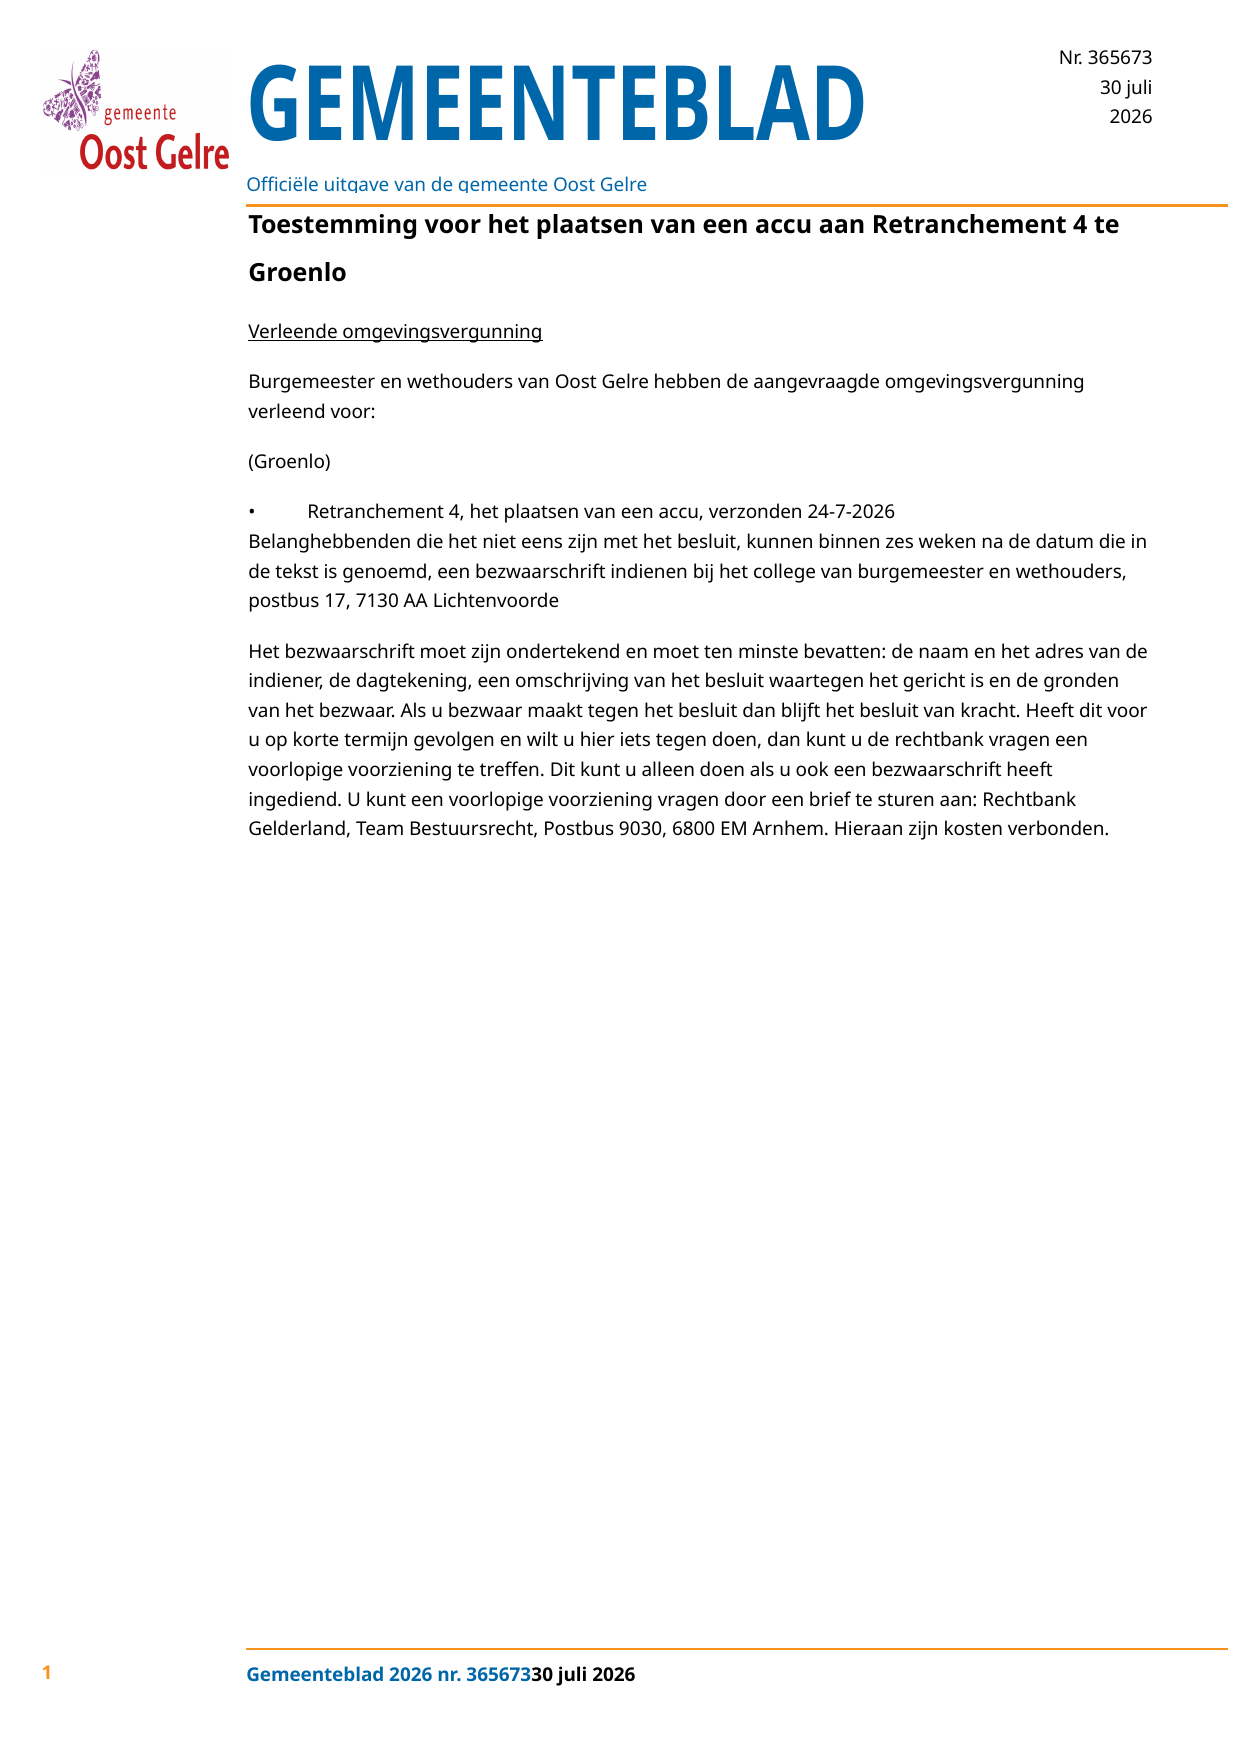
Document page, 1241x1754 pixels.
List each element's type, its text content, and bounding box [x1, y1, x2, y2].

picture [41, 47, 231, 172]
text Belanghebbenden die het niet eens zijn met het besluit, kunnen binnen zes weken na de datum die in de tekst is genoemd, een bezwaarschrift indienen bij het college van burgemeester en wethouders, postbus 17, 7130 AA Lichtenvoorde [248, 528, 1152, 613]
text Verleende omgevingsvergunning [248, 318, 1152, 344]
list Retranchement 4, het plaatsen van een accu, verzonden 24-7-2026 [248, 499, 1152, 524]
text Toestemming voor het plaatsen van een accu aan Retranchement 4 te Groenlo [248, 207, 1152, 288]
text Het bezwaarschrift moet zijn ondertekend en moet ten minste bevatten: de naam en het adres van de indiener, de dagtekening, een omschrijving van het besluit waartegen het gericht is en de gronden van het bezwaar. Als u bezwaar maakt tegen het besluit dan blijft het besluit van kracht. Heeft dit voor u op korte termijn gevolgen en wilt u hier iets tegen doen, dan kunt u de rechtbank vragen een voorlopige voorziening te treffen. Dit kunt u alleen doen als u ook een bezwaarschrift heeft ingediend. U kunt een voorlopige voorziening vragen door een brief te sturen aan: Rechtbank Gelderland, Team Bestuursrecht, Postbus 9030, 6800 EM Arnhem. Hieraan zijn kosten verbonden. [248, 638, 1152, 841]
text Burgemeester en wethouders van Oost Gelre hebben de aangevraagde omgevingsvergunning verleend voor: [248, 368, 1152, 424]
text (Groenlo) [248, 448, 1152, 474]
